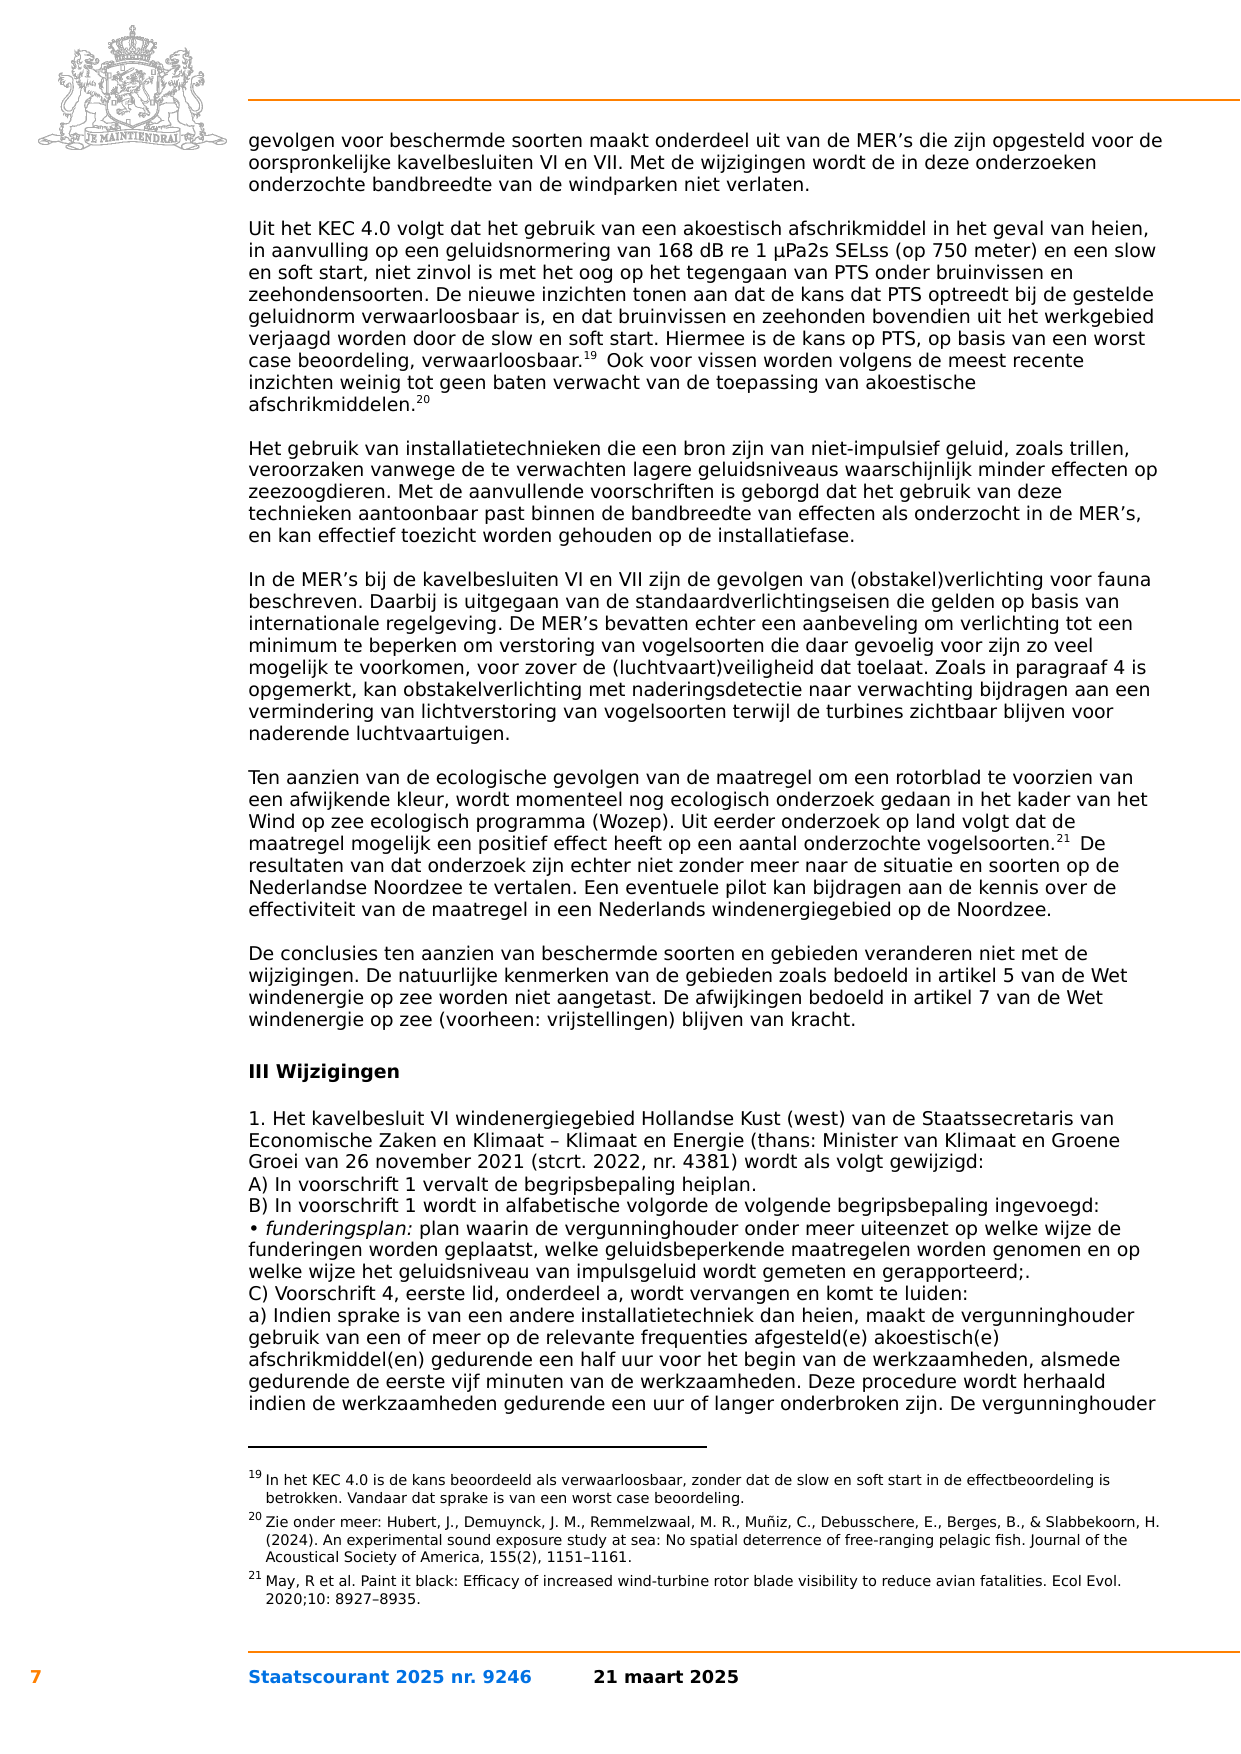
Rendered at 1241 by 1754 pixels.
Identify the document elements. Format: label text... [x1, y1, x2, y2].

text • funderingsplan: plan waarin de vergunninghouder onder meer uiteenzet op welke wijze de funderingen worden geplaatst, welke geluidsbeperkende maatregelen worden genomen en op welke wijze het geluidsniveau van impulsgeluid wordt gemeten en gerapporteerd;. [248, 1217, 1163, 1283]
text C) Voorschrift 4, eerste lid, onderdeel a, wordt vervangen en komt te luiden: [248, 1283, 1163, 1305]
text gevolgen voor beschermde soorten maakt onderdeel uit van de MER’s die zijn opgesteld voor de oorspronkelijke kavelbesluiten VI en VII. Met de wijzigingen wordt de in deze onderzoeken onderzochte bandbreedte van de windparken niet verlaten. [248, 130, 1163, 196]
picture [38, 25, 227, 150]
text De conclusies ten aanzien van beschermde soorten en gebieden veranderen niet met de wijzigingen. De natuurlijke kenmerken van de gebieden zoals bedoeld in artikel 5 van de Wet windenergie op zee worden niet aangetast. De afwijkingen bedoeld in artikel 7 van de Wet windenergie op zee (voorheen: vrijstellingen) blijven van kracht. [248, 943, 1163, 1031]
text 1. Het kavelbesluit VI windenergiegebied Hollandse Kust (west) van de Staatssecretaris van Economische Zaken en Klimaat – Klimaat en Energie (thans: Minister van Klimaat en Groene Groei van 26 november 2021 (stcrt. 2022, nr. 4381) wordt als volgt gewijzigd: [248, 1107, 1163, 1173]
text B) In voorschrift 1 wordt in alfabetische volgorde de volgende begripsbepaling ingevoegd: [248, 1195, 1163, 1217]
text Ten aanzien van de ecologische gevolgen van de maatregel om een rotorblad te voorzien van een afwijkende kleur, wordt momenteel nog ecologisch onderzoek gedaan in het kader van het Wind op zee ecologisch programma (Wozep). Uit eerder onderzoek op land volgt dat de maatregel mogelijk een positief effect heeft op een aantal onderzochte vogelsoorten. De resultaten van dat onderzoek zijn echter niet zonder meer naar de situatie en soorten op de Nederlandse Noordzee te vertalen. Een eventuele pilot kan bijdragen aan de kennis over de effectiviteit van de maatregel in een Nederlands windenergiegebied op de Noordzee. [248, 767, 1163, 921]
text Uit het KEC 4.0 volgt dat het gebruik van een akoestisch afschrikmiddel in het geval van heien, in aanvulling op een geluidsnormering van 168 dB re 1 µPa2s SELss (op 750 meter) en een slow en soft start, niet zinvol is met het oog op het tegengaan van PTS onder bruinvissen en zeehondensoorten. De nieuwe inzichten tonen aan dat de kans dat PTS optreedt bij de gestelde geluidnorm verwaarloosbaar is, en dat bruinvissen en zeehonden bovendien uit het werkgebied verjaagd worden door de slow en soft start. Hiermee is de kans op PTS, op basis van een worst case beoordeling, verwaarloosbaar. Ook voor vissen worden volgens de meest recente inzichten weinig tot geen baten verwacht van de toepassing van akoestische afschrikmiddelen. [248, 218, 1163, 416]
text A) In voorschrift 1 vervalt de begripsbepaling heiplan. [248, 1173, 1163, 1195]
text May, R et al. Paint it black: Efficacy of increased wind-turbine rotor blade visibility to reduce avian fatalities. Ecol Evol. 2020;10: 8927–8935. [248, 1569, 1163, 1608]
text In het KEC 4.0 is de kans beoordeeld als verwaarloosbaar, zonder dat de slow en soft start in de effectbeoordeling is betrokken. Vandaar dat sprake is van een worst case beoordeling. [248, 1468, 1163, 1507]
text In de MER’s bij de kavelbesluiten VI en VII zijn de gevolgen van (obstakel)verlichting voor fauna beschreven. Daarbij is uitgegaan van de standaardverlichtingseisen die gelden op basis van internationale regelgeving. De MER’s bevatten echter een aanbeveling om verlichting tot een minimum te beperken om verstoring van vogelsoorten die daar gevoelig voor zijn zo veel mogelijk te voorkomen, voor zover de (luchtvaart)veiligheid dat toelaat. Zoals in paragraaf 4 is opgemerkt, kan obstakelverlichting met naderingsdetectie naar verwachting bijdragen aan een vermindering van lichtverstoring van vogelsoorten terwijl de turbines zichtbaar blijven voor naderende luchtvaartuigen. [248, 569, 1163, 745]
subtitle III Wijzigingen [248, 1061, 1163, 1082]
text Het gebruik van installatietechnieken die een bron zijn van niet-impulsief geluid, zoals trillen, veroorzaken vanwege de te verwachten lagere geluidsniveaus waarschijnlijk minder effecten op zeezoogdieren. Met de aanvullende voorschriften is geborgd dat het gebruik van deze technieken aantoonbaar past binnen de bandbreedte van effecten als onderzocht in de MER’s, en kan effectief toezicht worden gehouden op de installatiefase. [248, 437, 1163, 547]
text Zie onder meer: Hubert, J., Demuynck, J. M., Remmelzwaal, M. R., Muñiz, C., Debusschere, E., Berges, B., & Slabbekoorn, H. (2024). An experimental sound exposure study at sea: No spatial deterrence of free-ranging pelagic fish. Journal of the Acoustical Society of America, 155(2), 1151–1161. [248, 1510, 1163, 1566]
text a) Indien sprake is van een andere installatietechniek dan heien, maakt de vergunninghouder gebruik van een of meer op de relevante frequenties afgesteld(e) akoestisch(e) afschrikmiddel(en) gedurende een half uur voor het begin van de werkzaamheden, alsmede gedurende de eerste vijf minuten van de werkzaamheden. Deze procedure wordt herhaald indien de werkzaamheden gedurende een uur of langer onderbroken zijn. De vergunninghouder [248, 1305, 1163, 1415]
